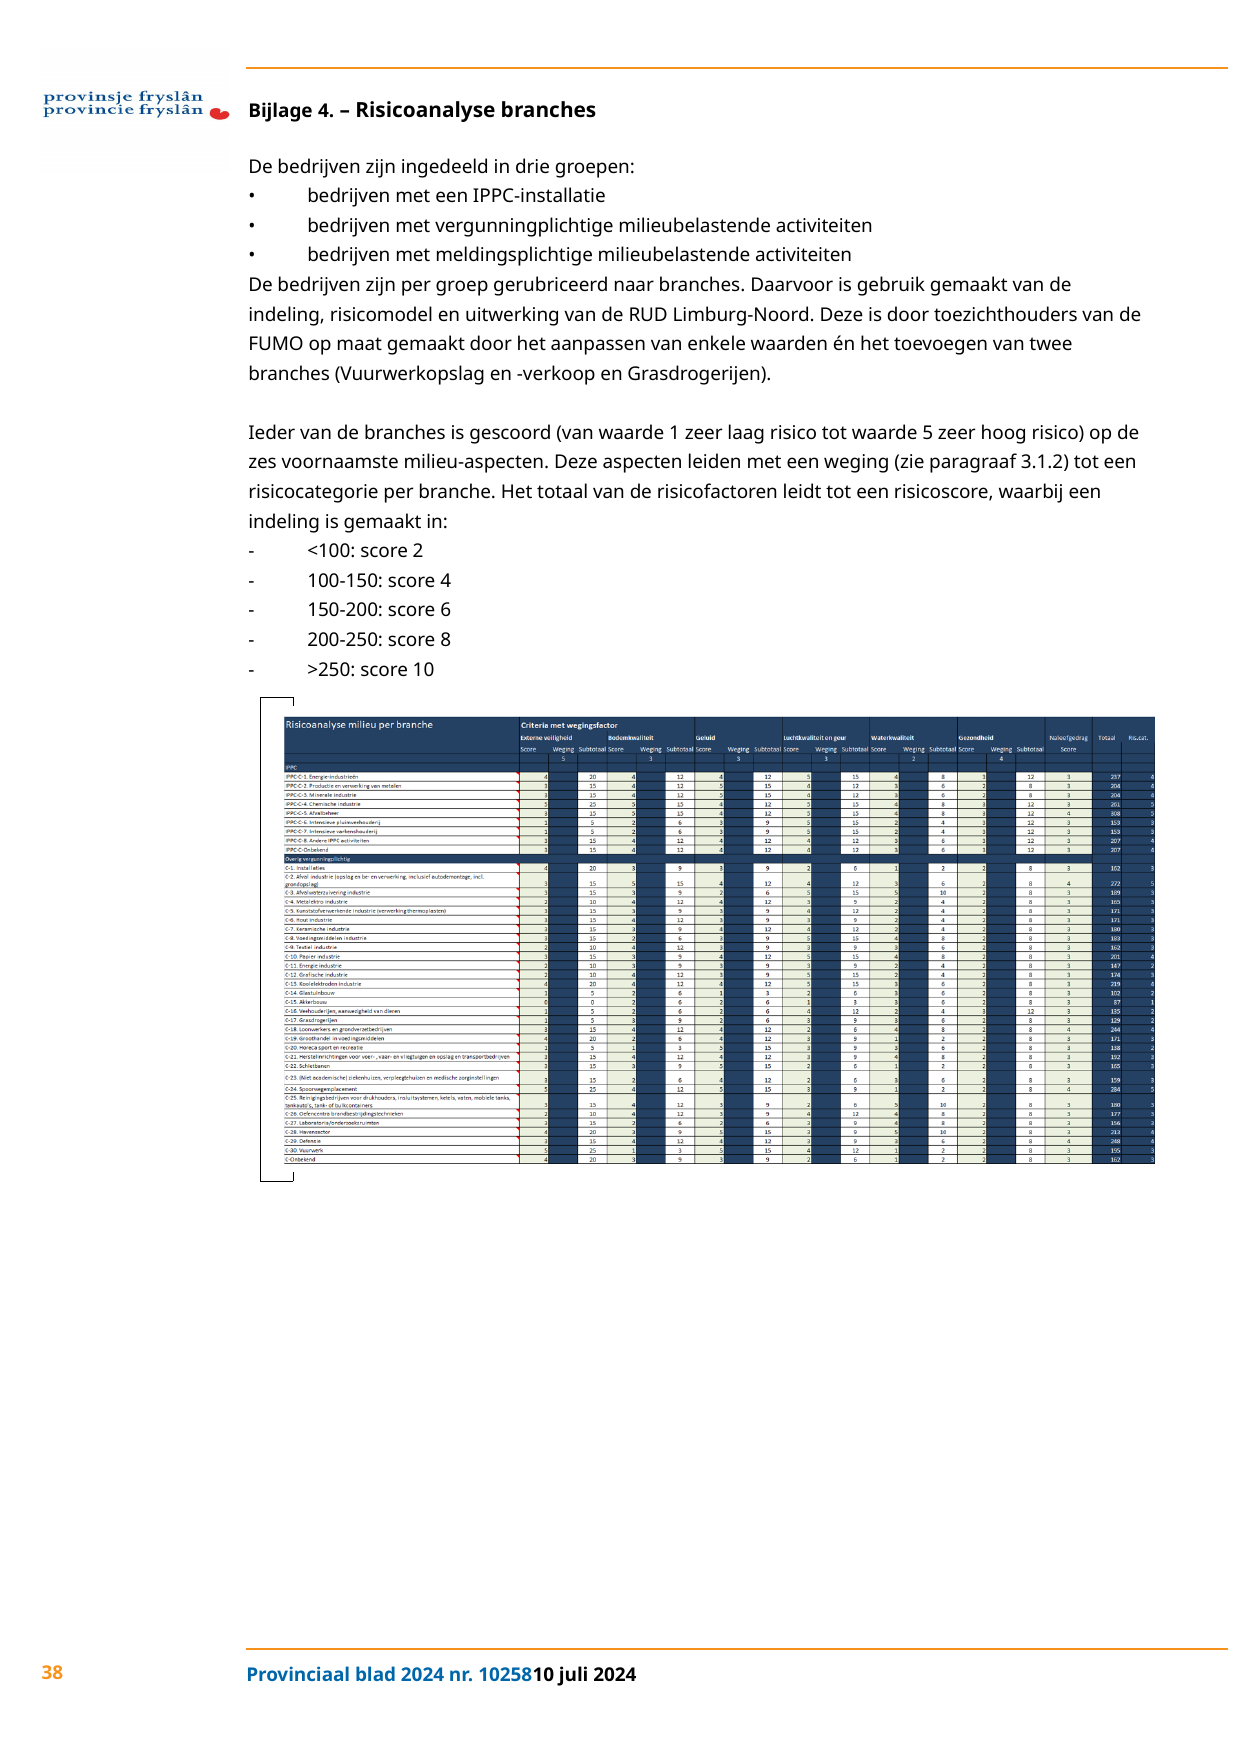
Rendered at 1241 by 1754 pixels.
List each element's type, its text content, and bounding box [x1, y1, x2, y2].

list <100: score 2 [248, 537, 1152, 563]
text Bijlage 4. – Risicoanalyse branches [248, 95, 1152, 123]
list bedrijven met meldingsplichtige milieubelastende activiteiten [248, 242, 1152, 267]
text De bedrijven zijn ingedeeld in drie groepen: [248, 153, 1152, 179]
list 100-150: score 4 [248, 567, 1152, 593]
list >250: score 10 [248, 656, 1152, 682]
text De bedrijven zijn per groep gerubriceerd naar branches. Daarvoor is gebruik gemaakt van de indeling, risicomodel en uitwerking van de RUD Limburg-Noord. Deze is door toezichthouders van de FUMO op maat gemaakt door het aanpassen van enkele waarden én het toevoegen van twee branches (Vuurwerkopslag en -verkoop en Grasdrogerijen). [248, 271, 1152, 386]
list bedrijven met vergunningplichtige milieubelastende activiteiten [248, 212, 1152, 238]
picture [268, 706, 1173, 1172]
picture [41, 47, 231, 172]
text Ieder van de branches is gescoord (van waarde 1 zeer laag risico tot waarde 5 zeer hoog risico) op de zes voornaamste milieu-aspecten. Deze aspecten leiden met een weging (zie paragraaf 3.1.2) tot een risicocategorie per branche. Het totaal van de risicofactoren leidt tot een risicoscore, waarbij een indeling is gemaakt in: [248, 419, 1152, 534]
list 150-200: score 6 [248, 597, 1152, 622]
list 200-250: score 8 [248, 626, 1152, 652]
list bedrijven met een IPPC-installatie [248, 182, 1152, 208]
